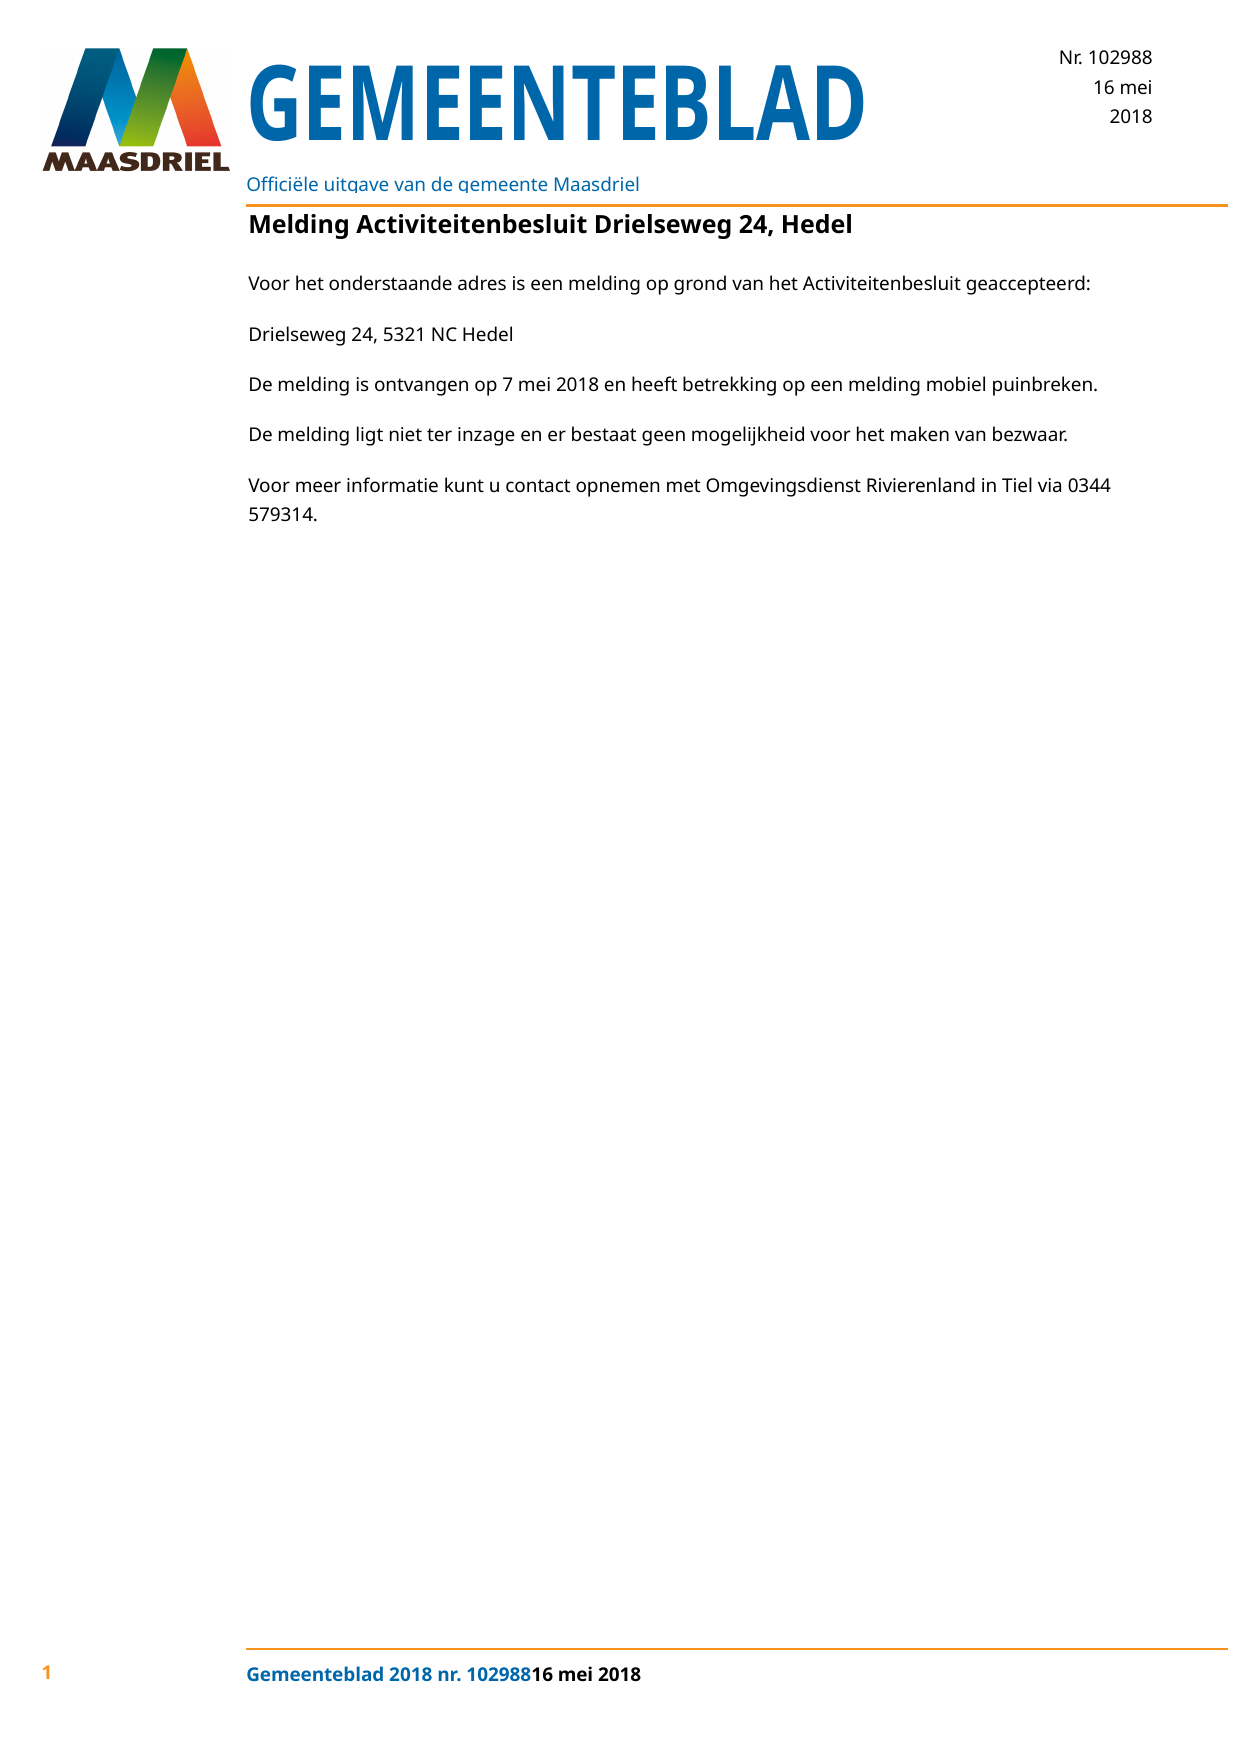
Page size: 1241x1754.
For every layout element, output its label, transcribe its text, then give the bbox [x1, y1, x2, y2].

text Voor meer informatie kunt u contact opnemen met Omgevingsdienst Rivierenland in Tiel via 0344 579314. [248, 472, 1152, 527]
text Drielseweg 24, 5321 NC Hedel [248, 321, 1152, 346]
picture [41, 47, 231, 172]
text Melding Activiteitenbesluit Drielseweg 24, Hedel [248, 207, 1152, 241]
text Voor het onderstaande adres is een melding op grond van het Activiteitenbesluit geaccepteerd: [248, 270, 1152, 296]
text De melding is ontvangen op 7 mei 2018 en heeft betrekking op een melding mobiel puinbreken. [248, 371, 1152, 397]
text De melding ligt niet ter inzage en er bestaat geen mogelijkheid voor het maken van bezwaar. [248, 422, 1152, 447]
